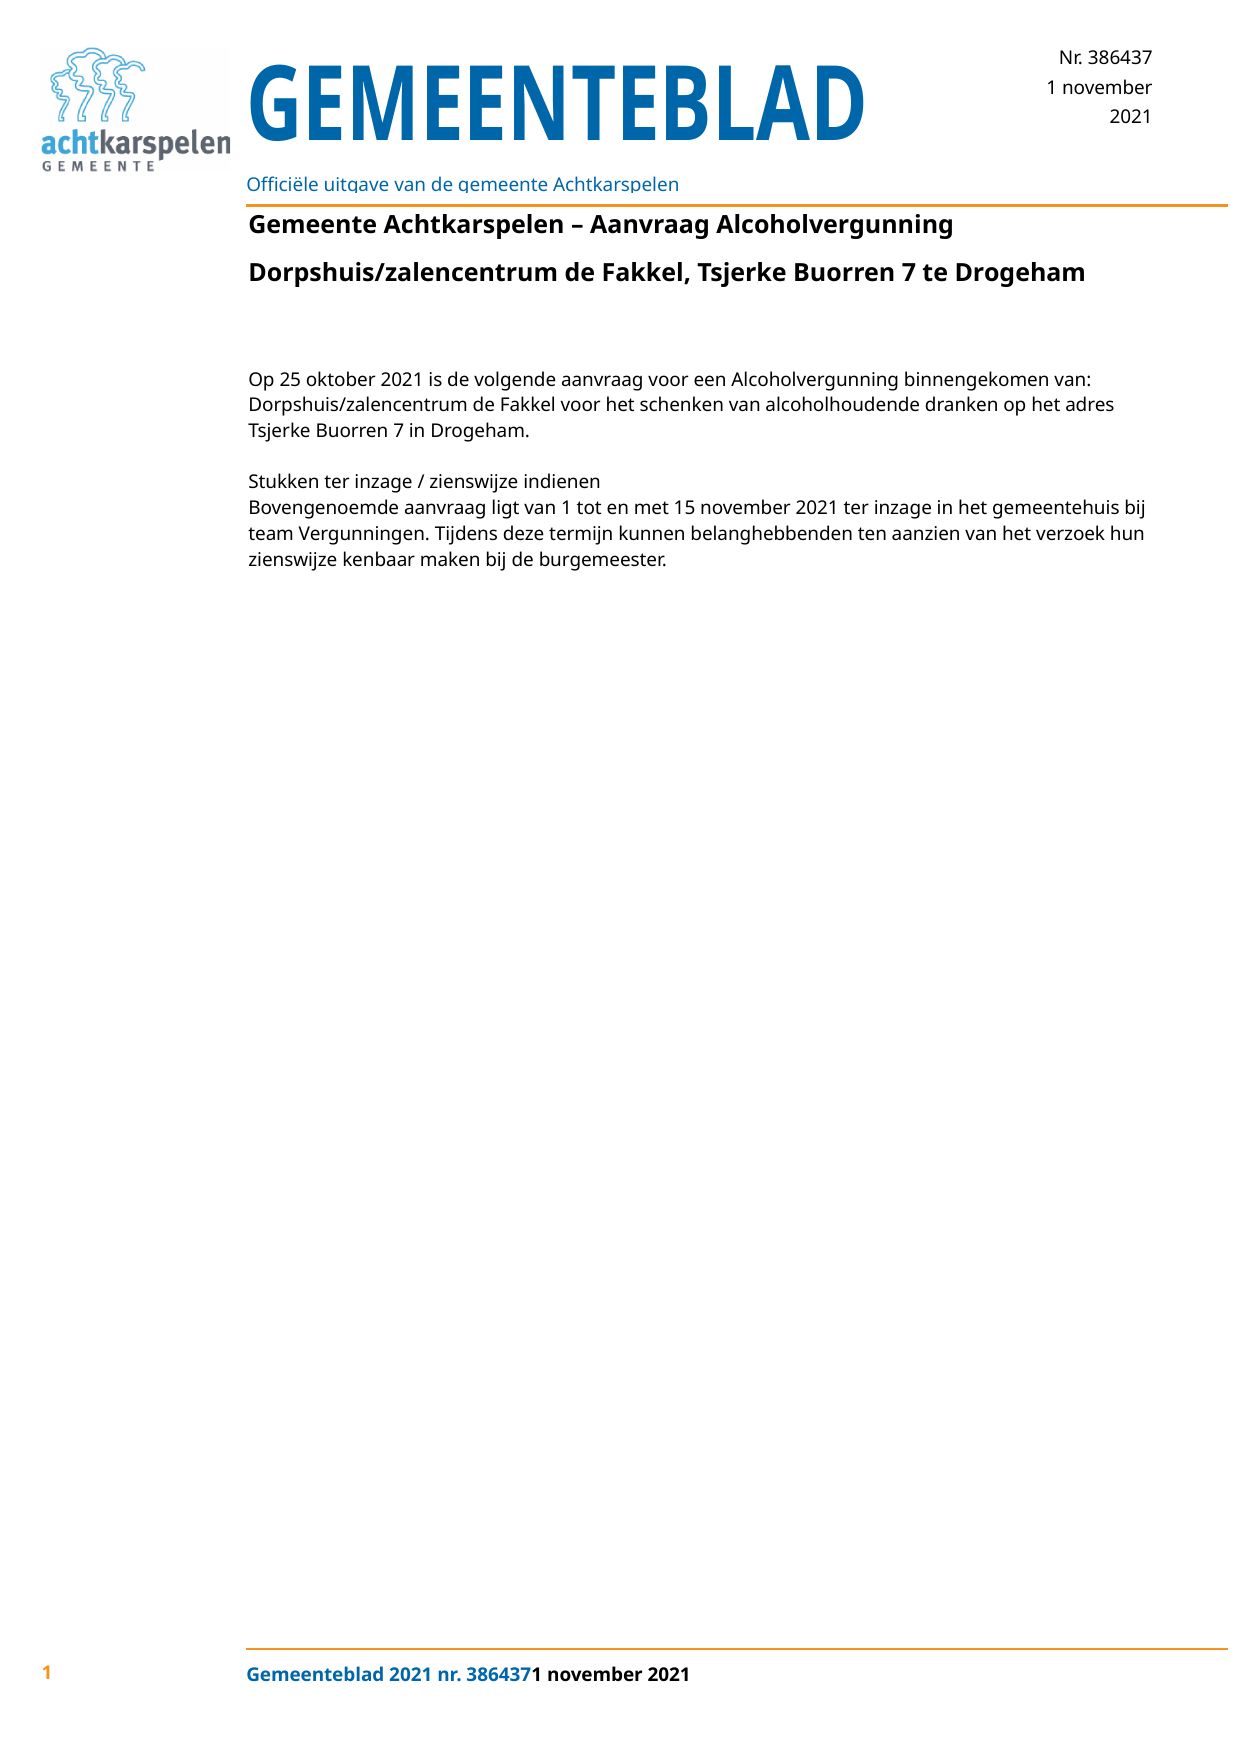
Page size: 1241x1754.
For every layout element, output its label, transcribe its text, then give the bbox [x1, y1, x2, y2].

text Bovengenoemde aanvraag ligt van 1 tot en met 15 november 2021 ter inzage in het gemeentehuis bij team Vergunningen. Tijdens deze termijn kunnen belanghebbenden ten aanzien van het verzoek hun zienswijze kenbaar maken bij de burgemeester. [248, 494, 1152, 572]
text Op 25 oktober 2021 is de volgende aanvraag voor een Alcoholvergunning binnengekomen van: [248, 366, 1152, 391]
picture [41, 47, 231, 172]
text Stukken ter inzage / zienswijze indienen [248, 469, 1152, 494]
text Gemeente Achtkarspelen – Aanvraag Alcoholvergunning Dorpshuis/zalencentrum de Fakkel, Tsjerke Buorren 7 te Drogeham [248, 207, 1152, 288]
text Dorpshuis/zalencentrum de Fakkel voor het schenken van alcoholhoudende dranken op het adres Tsjerke Buorren 7 in Drogeham. [248, 391, 1152, 443]
